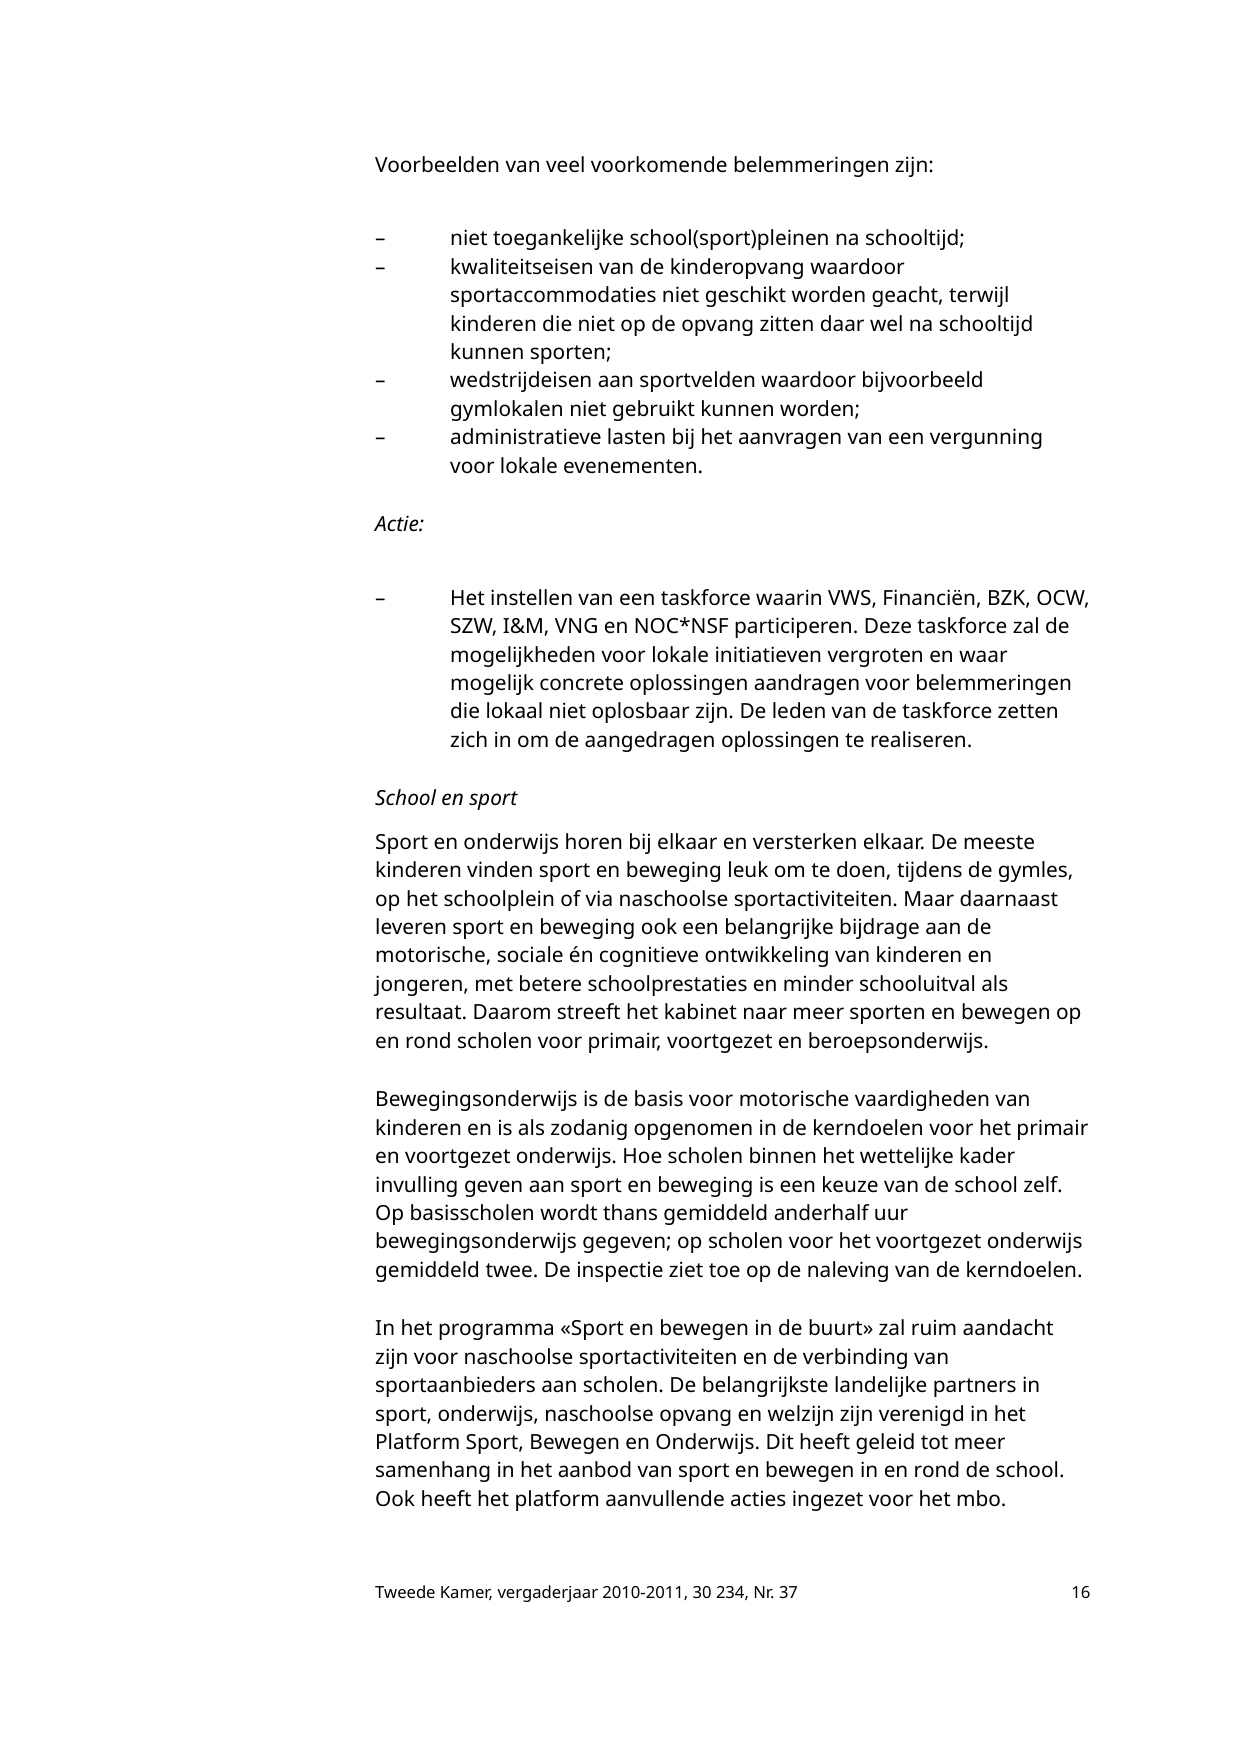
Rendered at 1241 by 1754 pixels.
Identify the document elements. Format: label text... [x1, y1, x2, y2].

text Sport en onderwijs horen bij elkaar en versterken elkaar. De meeste kinderen vinden sport en beweging leuk om te doen, tijdens de gymles, op het schoolplein of via naschoolse sportactiviteiten. Maar daarnaast leveren sport en beweging ook een belangrijke bijdrage aan de motorische, sociale én cognitieve ontwikkeling van kinderen en jongeren, met betere schoolprestaties en minder schooluitval als resultaat. Daarom streeft het kabinet naar meer sporten en bewegen op en rond scholen voor primair, voortgezet en beroepsonderwijs. [375, 827, 1090, 1054]
text Bewegingsonderwijs is de basis voor motorische vaardigheden van kinderen en is als zodanig opgenomen in de kerndoelen voor het primair en voortgezet onderwijs. Hoe scholen binnen het wettelijke kader invulling geven aan sport en beweging is een keuze van de school zelf. Op basisscholen wordt thans gemiddeld anderhalf uur bewegingsonderwijs gegeven; op scholen voor het voortgezet onderwijs gemiddeld twee. De inspectie ziet toe op de naleving van de kerndoelen. [375, 1084, 1090, 1283]
list administratieve lasten bij het aanvragen van een vergunning voor lokale evenementen. [375, 422, 1090, 479]
text In het programma «Sport en bewegen in de buurt» zal ruim aandacht zijn voor naschoolse sportactiviteiten en de verbinding van sportaanbieders aan scholen. De belangrijkste landelijke partners in sport, onderwijs, naschoolse opvang en welzijn zijn verenigd in het Platform Sport, Bewegen en Onderwijs. Dit heeft geleid tot meer samenhang in het aanbod van sport en bewegen in en rond de school. Ook heeft het platform aanvullende acties ingezet voor het mbo. [375, 1313, 1090, 1512]
text School en sport [375, 783, 1090, 812]
list Het instellen van een taskforce waarin VWS, Financiën, BZK, OCW, SZW, I&M, VNG en NOC*NSF participeren. Deze taskforce zal de mogelijkheden voor lokale initiatieven vergroten en waar mogelijk concrete oplossingen aandragen voor belemmeringen die lokaal niet oplosbaar zijn. De leden van de taskforce zetten zich in om de aangedragen oplossingen te realiseren. [375, 583, 1090, 753]
text Actie: [375, 509, 1090, 538]
list kwaliteitseisen van de kinderopvang waardoor sportaccommodaties niet geschikt worden geacht, terwijl kinderen die niet op de opvang zitten daar wel na schooltijd kunnen sporten; [375, 252, 1090, 366]
list wedstrijdeisen aan sportvelden waardoor bijvoorbeeld gymlokalen niet gebruikt kunnen worden; [375, 366, 1090, 422]
text Voorbeelden van veel voorkomende belemmeringen zijn: [375, 150, 1090, 178]
list niet toegankelijke school(sport)pleinen na schooltijd; [375, 223, 1090, 252]
